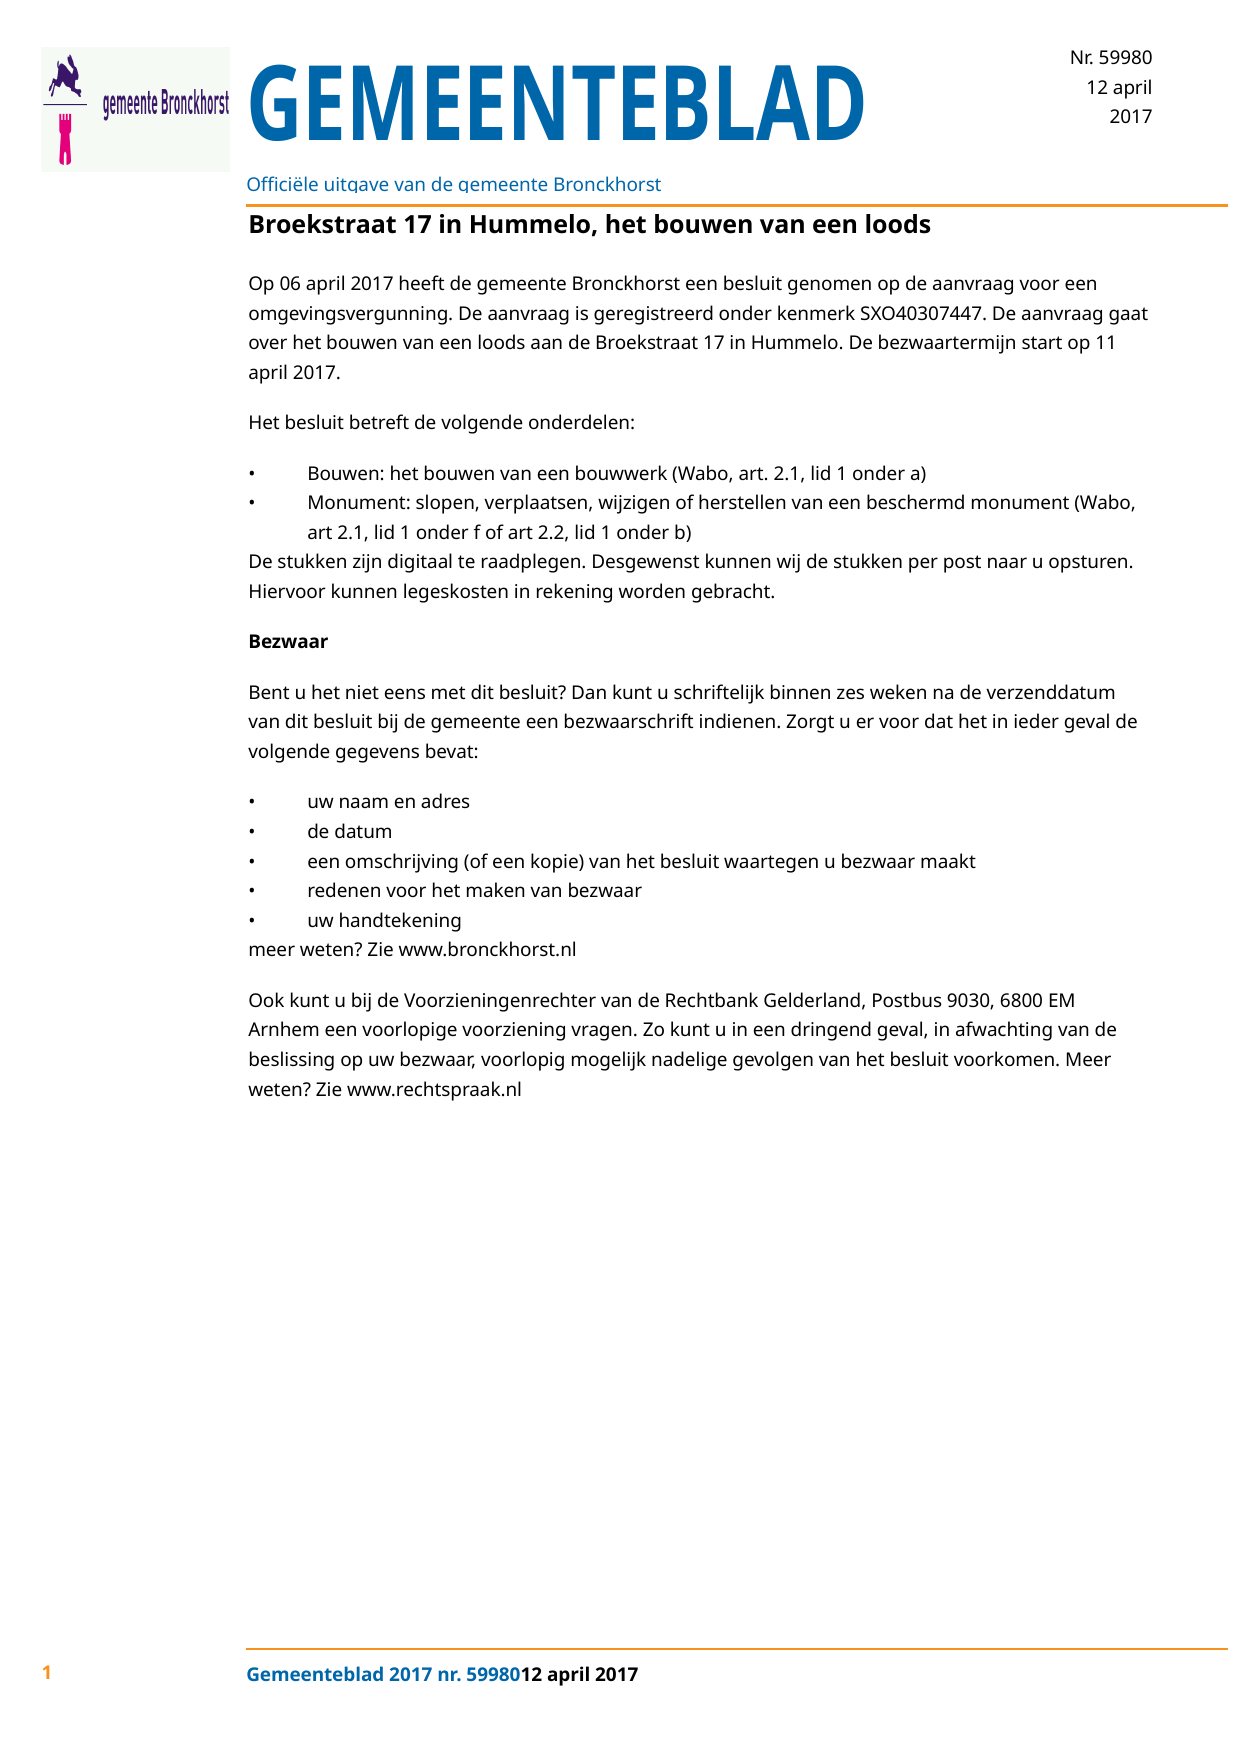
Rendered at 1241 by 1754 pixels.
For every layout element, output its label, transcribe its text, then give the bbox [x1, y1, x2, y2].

list Monument: slopen, verplaatsen, wijzigen of herstellen van een beschermd monument (Wabo, art 2.1, lid 1 onder f of art 2.2, lid 1 onder b) [248, 489, 1152, 545]
text Het besluit betreft de volgende onderdelen: [248, 409, 1152, 435]
text Ook kunt u bij de Voorzieningenrechter van de Rechtbank Gelderland, Postbus 9030, 6800 EM Arnhem een voorlopige voorziening vragen. Zo kunt u in een dringend geval, in afwachting van de beslissing op uw bezwaar, voorlopig mogelijk nadelige gevolgen van het besluit voorkomen. Meer weten? Zie www.rechtspraak.nl [248, 987, 1152, 1101]
text meer weten? Zie www.bronckhorst.nl [248, 937, 1152, 962]
text Broekstraat 17 in Hummelo, het bouwen van een loods [248, 207, 1152, 241]
list Bouwen: het bouwen van een bouwwerk (Wabo, art. 2.1, lid 1 onder a) [248, 460, 1152, 486]
list een omschrijving (of een kopie) van het besluit waartegen u bezwaar maakt [248, 848, 1152, 873]
text De stukken zijn digitaal te raadplegen. Desgewenst kunnen wij de stukken per post naar u opsturen. Hiervoor kunnen legeskosten in rekening worden gebracht. [248, 549, 1152, 604]
text Op 06 april 2017 heeft de gemeente Bronckhorst een besluit genomen op de aanvraag voor een omgevingsvergunning. De aanvraag is geregistreerd onder kenmerk SXO40307447. De aanvraag gaat over het bouwen van een loods aan de Broekstraat 17 in Hummelo. De bezwaartermijn start op 11 april 2017. [248, 270, 1152, 385]
list redenen voor het maken van bezwaar [248, 877, 1152, 903]
list uw naam en adres [248, 789, 1152, 814]
picture [41, 47, 231, 172]
text Bezwaar [248, 629, 1152, 654]
list de datum [248, 818, 1152, 844]
list uw handtekening [248, 907, 1152, 933]
text Bent u het niet eens met dit besluit? Dan kunt u schriftelijk binnen zes weken na de verzenddatum van dit besluit bij de gemeente een bezwaarschrift indienen. Zorgt u er voor dat het in ieder geval de volgende gegevens bevat: [248, 679, 1152, 764]
